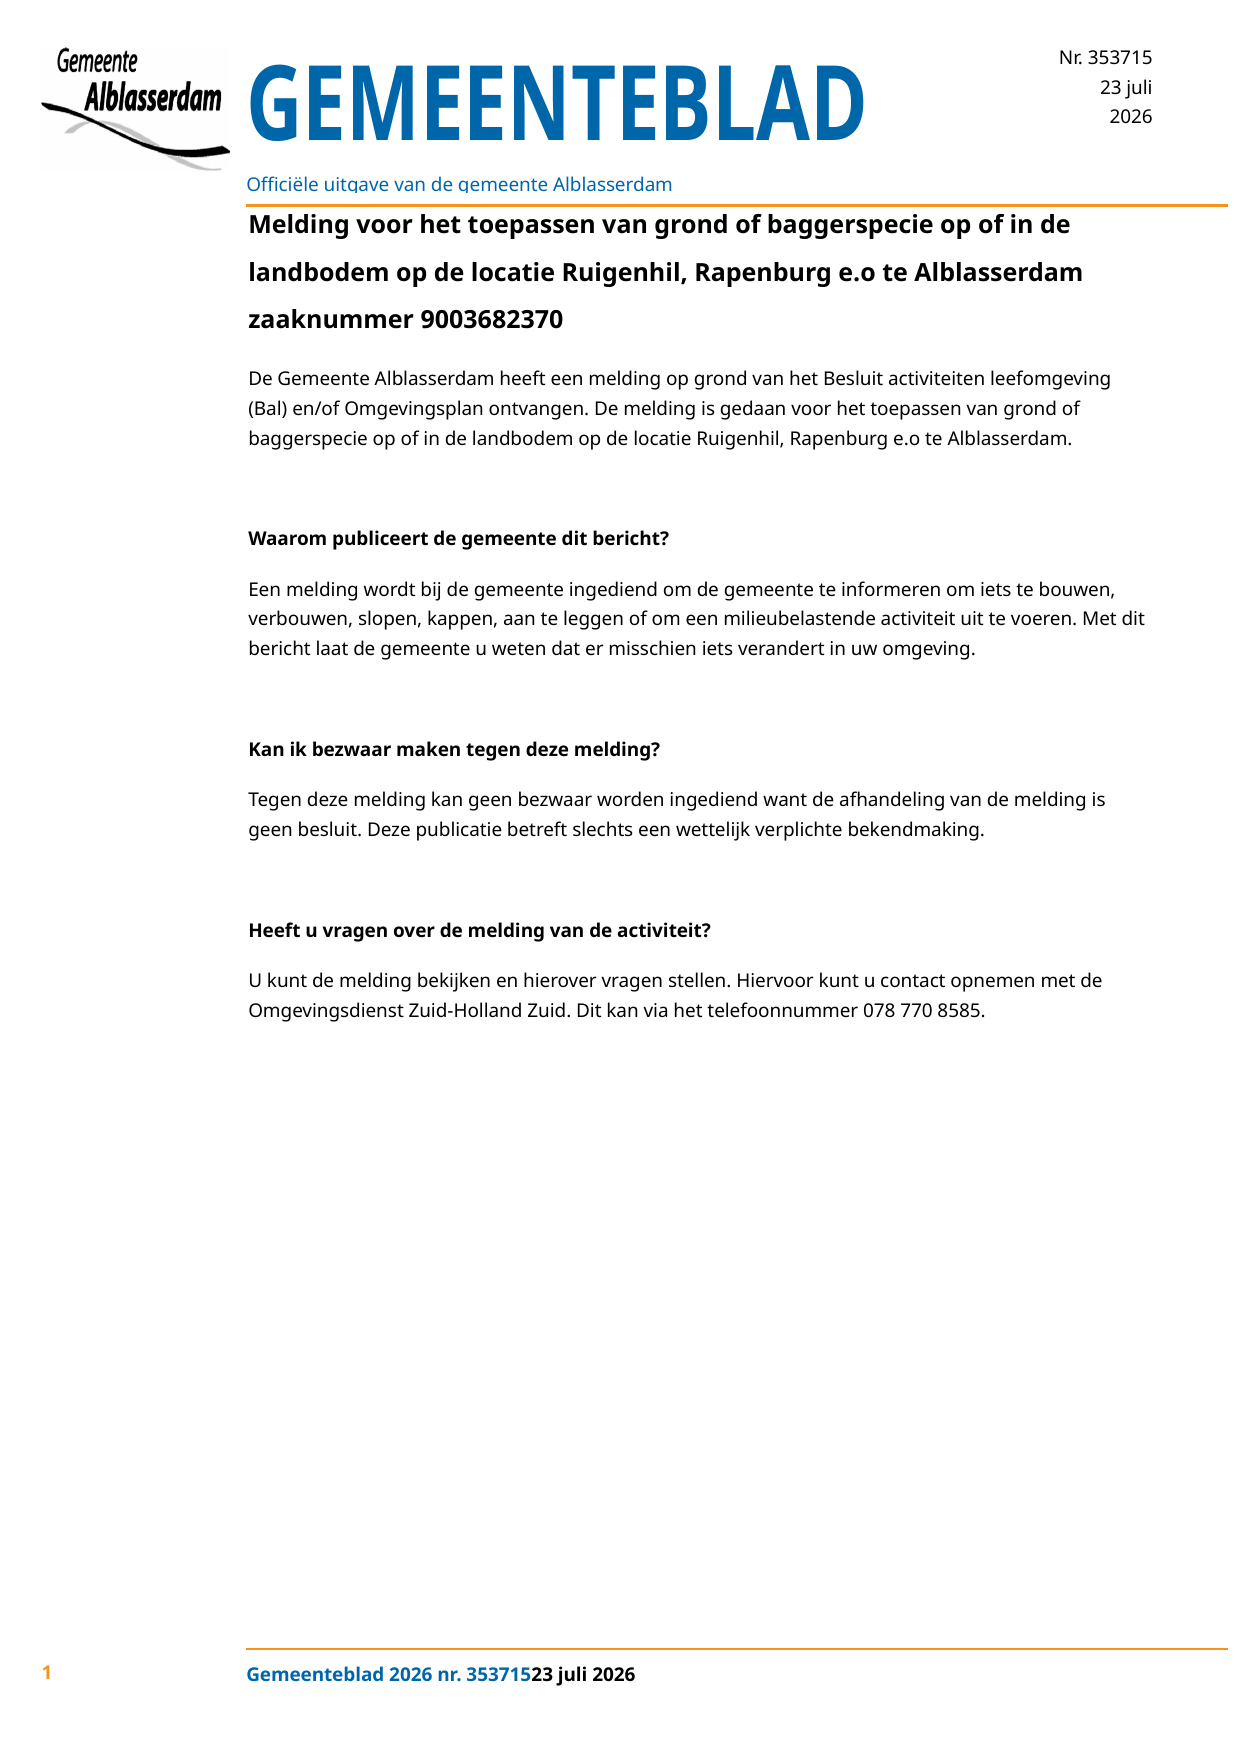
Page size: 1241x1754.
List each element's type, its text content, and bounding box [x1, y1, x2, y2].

text Een melding wordt bij de gemeente ingediend om de gemeente te informeren om iets te bouwen, verbouwen, slopen, kappen, aan te leggen of om een milieubelastende activiteit uit te voeren. Met dit bericht laat de gemeente u weten dat er misschien iets verandert in uw omgeving. [248, 576, 1152, 661]
text U kunt de melding bekijken en hierover vragen stellen. Hiervoor kunt u contact opnemen met de Omgevingsdienst Zuid-Holland Zuid. Dit kan via het telefoonnummer 078 770 8585. [248, 967, 1152, 1022]
text Waarom publiceert de gemeente dit bericht? [248, 526, 1152, 551]
text Heeft u vragen over de melding van de activiteit? [248, 917, 1152, 942]
text Kan ik bezwaar maken tegen deze melding? [248, 736, 1152, 762]
text Tegen deze melding kan geen bezwaar worden ingediend want de afhandeling van de melding is geen besluit. Deze publicatie betreft slechts een wettelijk verplichte bekendmaking. [248, 786, 1152, 842]
text De Gemeente Alblasserdam heeft een melding op grond van het Besluit activiteiten leefomgeving (Bal) en/of Omgevingsplan ontvangen. De melding is gedaan voor het toepassen van grond of baggerspecie op of in de landbodem op de locatie Ruigenhil, Rapenburg e.o te Alblasserdam. [248, 366, 1152, 450]
text Melding voor het toepassen van grond of baggerspecie op of in de landbodem op de locatie Ruigenhil, Rapenburg e.o te Alblasserdam zaaknummer 9003682370 [248, 207, 1152, 336]
picture [41, 47, 231, 172]
